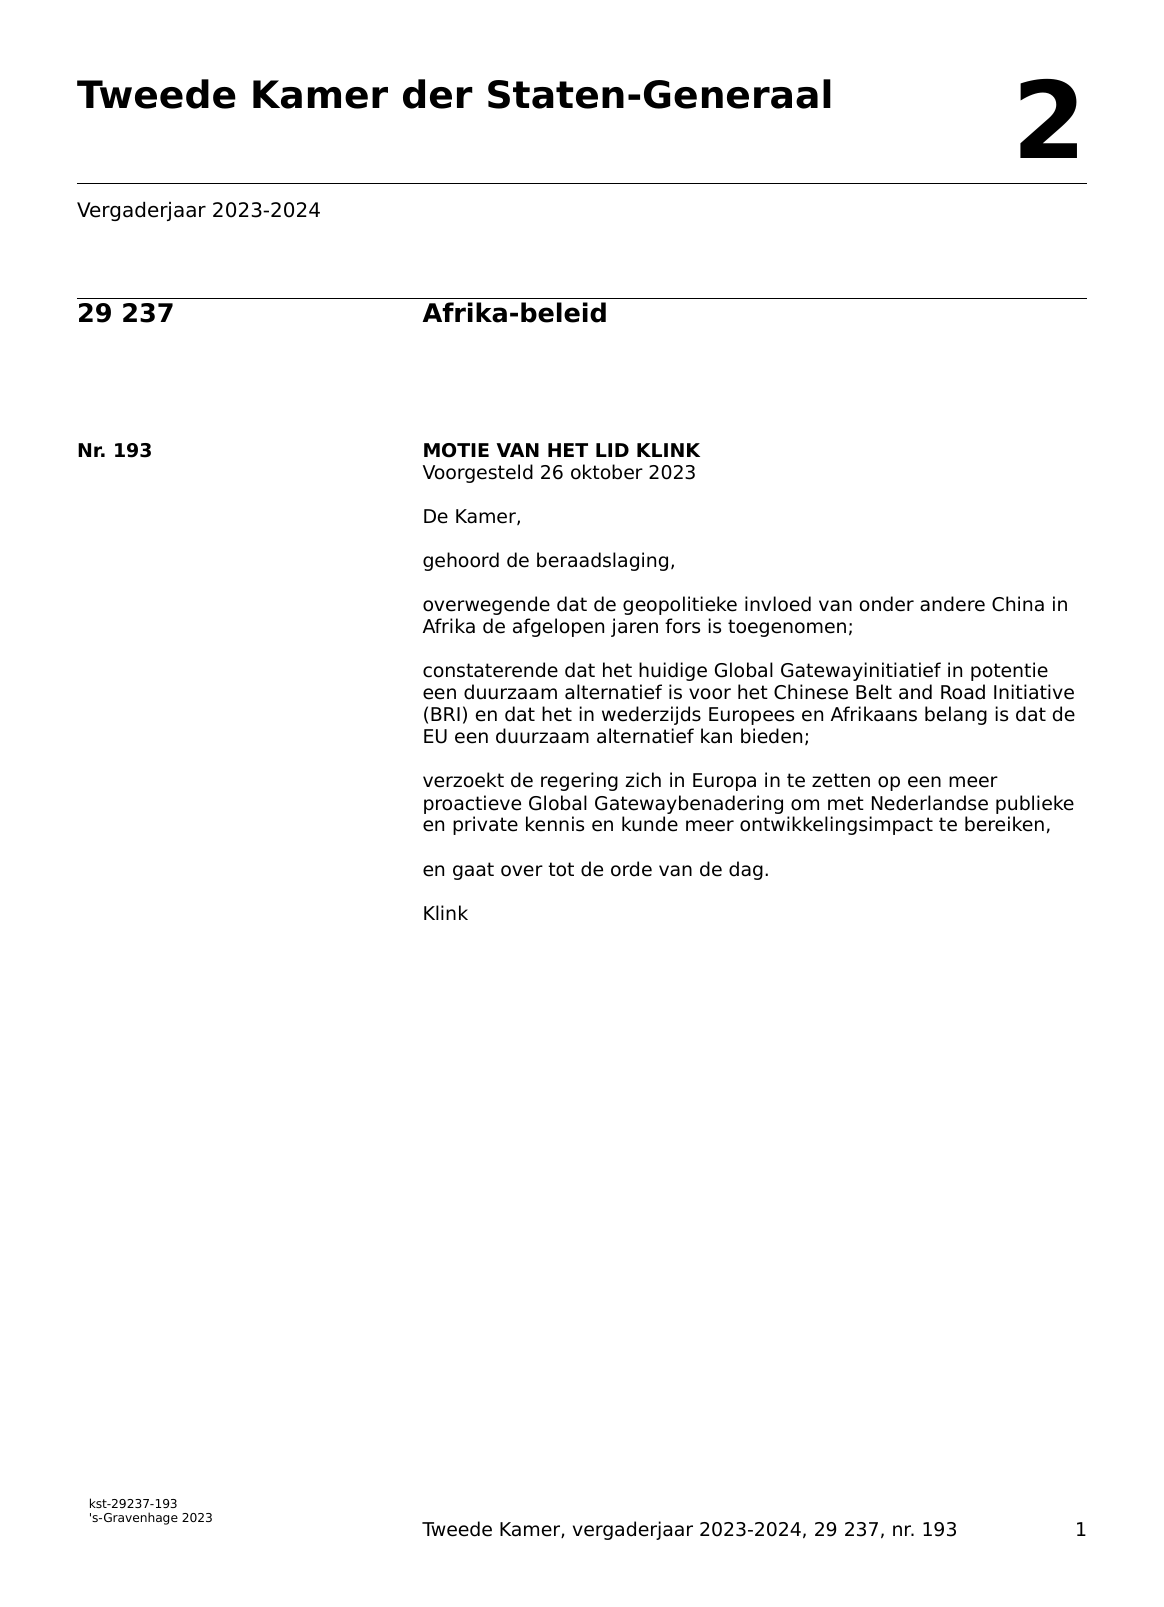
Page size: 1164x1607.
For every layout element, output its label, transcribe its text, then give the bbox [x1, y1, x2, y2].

text en gaat over tot de orde van de dag. [422, 858, 1087, 881]
text Voorgesteld 26 oktober 2023 [422, 462, 1087, 484]
subtitle 29 237 Afrika-beleid [77, 299, 1087, 329]
text De Kamer, [422, 506, 1087, 528]
subtitle Nr. 193 MOTIE VAN HET LID KLINK [77, 440, 1087, 462]
text kst-29237-193 [88, 1497, 323, 1511]
text 's-Gravenhage 2023 [88, 1511, 323, 1525]
text Klink [422, 903, 1087, 925]
text verzoekt de regering zich in Europa in te zetten op een meer proactieve Global Gatewaybenadering om met Nederlandse publieke en private kennis en kunde meer ontwikkelingsimpact te bereiken, [422, 770, 1087, 836]
text overwegende dat de geopolitieke invloed van onder andere China in Afrika de afgelopen jaren fors is toegenomen; [422, 594, 1087, 638]
table_header 2 [886, 59, 1087, 183]
text gehoord de beraadslaging, [422, 550, 1087, 572]
text constaterende dat het huidige Global Gatewayinitiatief in potentie een duurzaam alternatief is voor het Chinese Belt and Road Initiative (BRI) en dat het in wederzijds Europees en Afrikaans belang is dat de EU een duurzaam alternatief kan bieden; [422, 660, 1087, 748]
table_cell Vergaderjaar 2023-2024 [77, 184, 1087, 298]
table_header Tweede Kamer der Staten-Generaal [77, 59, 886, 183]
